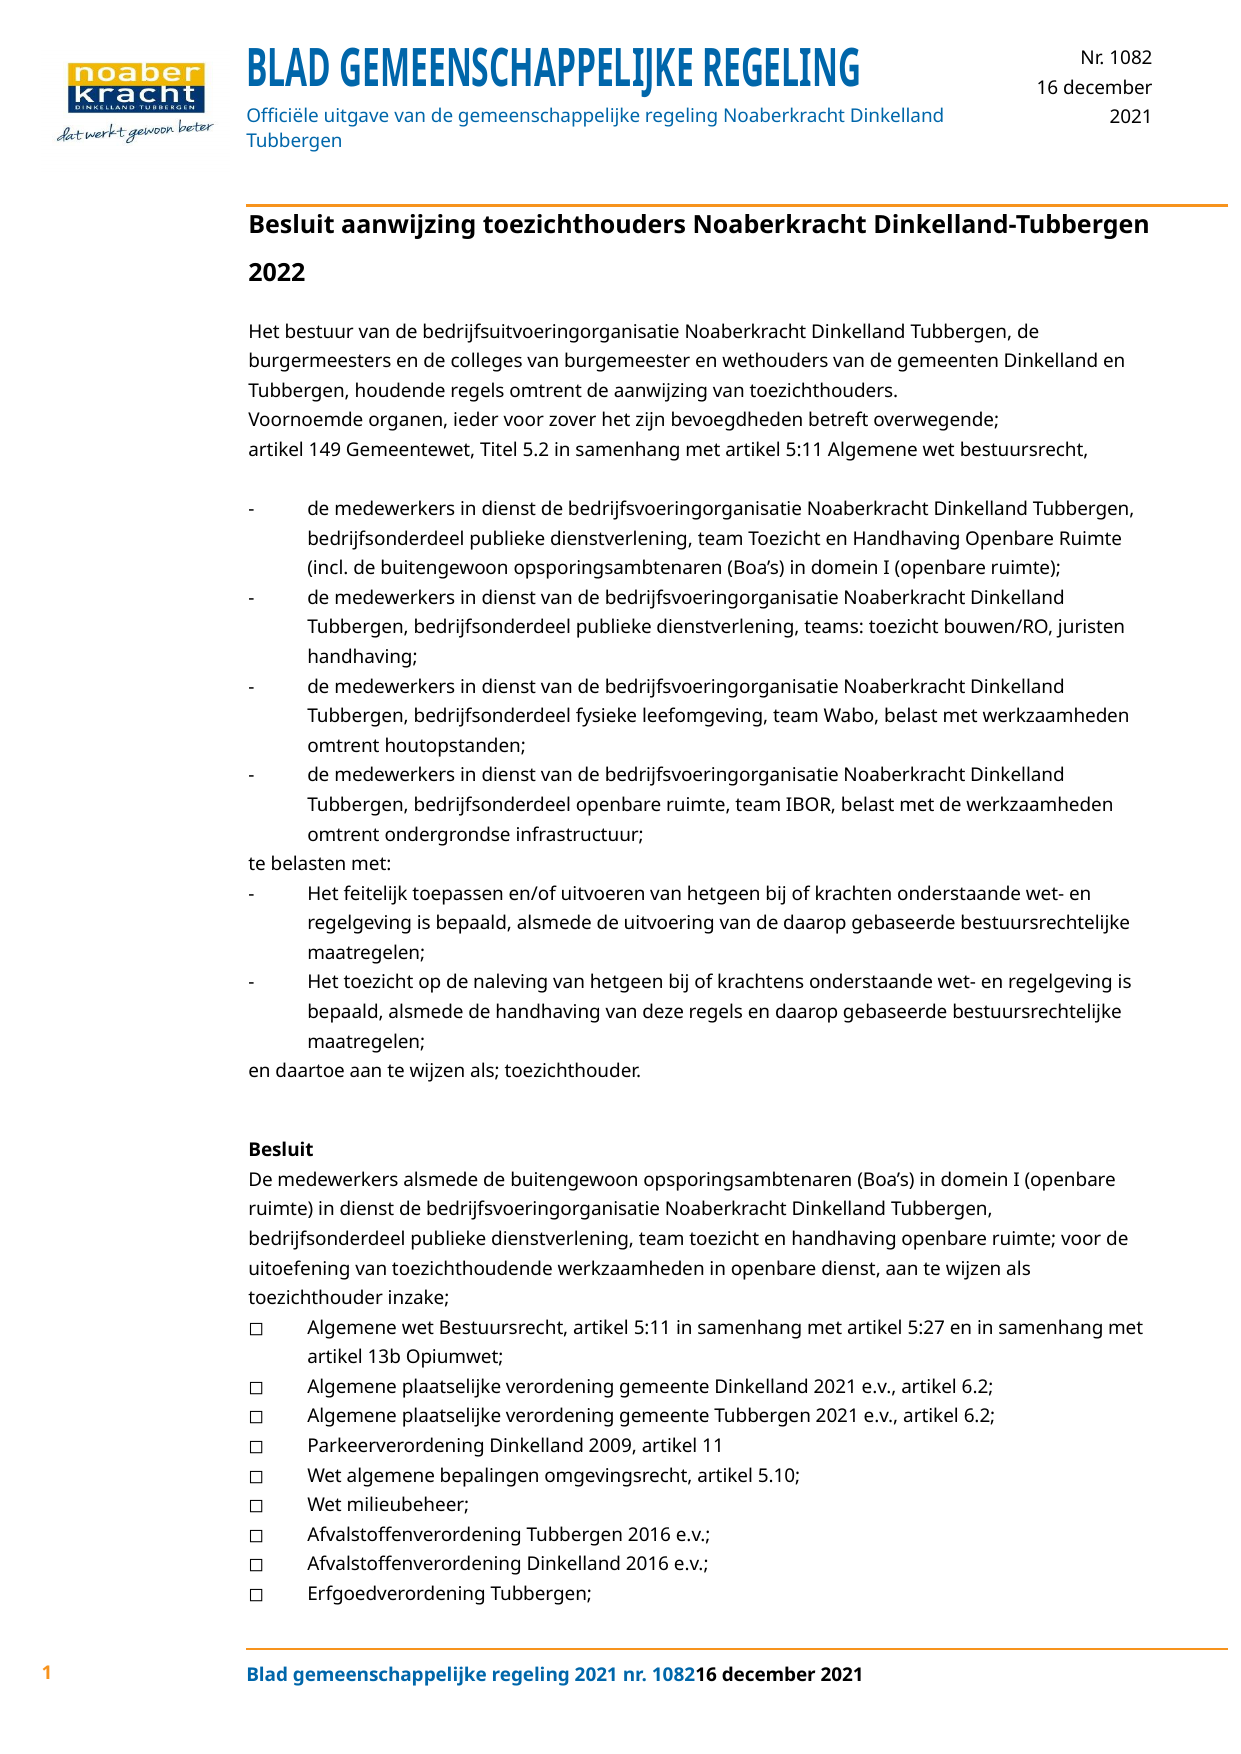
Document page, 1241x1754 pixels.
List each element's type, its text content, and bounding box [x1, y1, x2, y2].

list Het toezicht op de naleving van hetgeen bij of krachtens onderstaande wet- en regelgeving is bepaald, alsmede de handhaving van deze regels en daarop gebaseerde bestuursrechtelijke maatregelen; [248, 969, 1152, 1054]
list Afvalstoffenverordening Tubbergen 2016 e.v.; [248, 1521, 1152, 1547]
list de medewerkers in dienst van de bedrijfsvoeringorganisatie Noaberkracht Dinkelland Tubbergen, bedrijfsonderdeel fysieke leefomgeving, team Wabo, belast met werkzaamheden omtrent houtopstanden; [248, 673, 1152, 758]
text en daartoe aan te wijzen als; toezichthouder. [248, 1057, 1152, 1083]
list de medewerkers in dienst de bedrijfsvoeringorganisatie Noaberkracht Dinkelland Tubbergen, bedrijfsonderdeel publieke dienstverlening, team Toezicht en Handhaving Openbare Ruimte (incl. de buitengewoon opsporingsambtenaren (Boa’s) in domein I (openbare ruimte); [248, 495, 1152, 580]
list Wet milieubeheer; [248, 1491, 1152, 1517]
list Algemene wet Bestuursrecht, artikel 5:11 in samenhang met artikel 5:27 en in samenhang met artikel 13b Opiumwet; [248, 1314, 1152, 1369]
text De medewerkers alsmede de buitengewoon opsporingsambtenaren (Boa’s) in domein I (openbare ruimte) in dienst de bedrijfsvoeringorganisatie Noaberkracht Dinkelland Tubbergen, bedrijfsonderdeel publieke dienstverlening, team toezicht en handhaving openbare ruimte; voor de uitoefening van toezichthoudende werkzaamheden in openbare dienst, aan te wijzen als toezichthouder inzake; [248, 1166, 1152, 1310]
text te belasten met: [248, 850, 1152, 876]
list Wet algemene bepalingen omgevingsrecht, artikel 5.10; [248, 1462, 1152, 1487]
list Algemene plaatselijke verordening gemeente Dinkelland 2021 e.v., artikel 6.2; [248, 1373, 1152, 1399]
text Besluit [248, 1136, 1152, 1162]
text Voornoemde organen, ieder voor zover het zijn bevoegdheden betreft overwegende; [248, 407, 1152, 432]
text Het bestuur van de bedrijfsuitvoeringorganisatie Noaberkracht Dinkelland Tubbergen, de burgermeesters en de colleges van burgemeester en wethouders van de gemeenten Dinkelland en Tubbergen, houdende regels omtrent de aanwijzing van toezichthouders. [248, 318, 1152, 403]
list Algemene plaatselijke verordening gemeente Tubbergen 2021 e.v., artikel 6.2; [248, 1403, 1152, 1428]
list Afvalstoffenverordening Dinkelland 2016 e.v.; [248, 1551, 1152, 1576]
list de medewerkers in dienst van de bedrijfsvoeringorganisatie Noaberkracht Dinkelland Tubbergen, bedrijfsonderdeel openbare ruimte, team IBOR, belast met de werkzaamheden omtrent ondergrondse infrastructuur; [248, 762, 1152, 847]
list Parkeerverordening Dinkelland 2009, artikel 11 [248, 1432, 1152, 1458]
text artikel 149 Gemeentewet, Titel 5.2 in samenhang met artikel 5:11 Algemene wet bestuursrecht, [248, 436, 1152, 462]
list Het feitelijk toepassen en/of uitvoeren van hetgeen bij of krachten onderstaande wet- en regelgeving is bepaald, alsmede de uitvoering van de daarop gebaseerde bestuursrechtelijke maatregelen; [248, 880, 1152, 965]
list Erfgoedverordening Tubbergen; [248, 1580, 1152, 1606]
picture [41, 47, 231, 172]
text Besluit aanwijzing toezichthouders Noaberkracht Dinkelland-Tubbergen 2022 [248, 207, 1152, 288]
list de medewerkers in dienst van de bedrijfsvoeringorganisatie Noaberkracht Dinkelland Tubbergen, bedrijfsonderdeel publieke dienstverlening, teams: toezicht bouwen/RO, juristen handhaving; [248, 584, 1152, 669]
